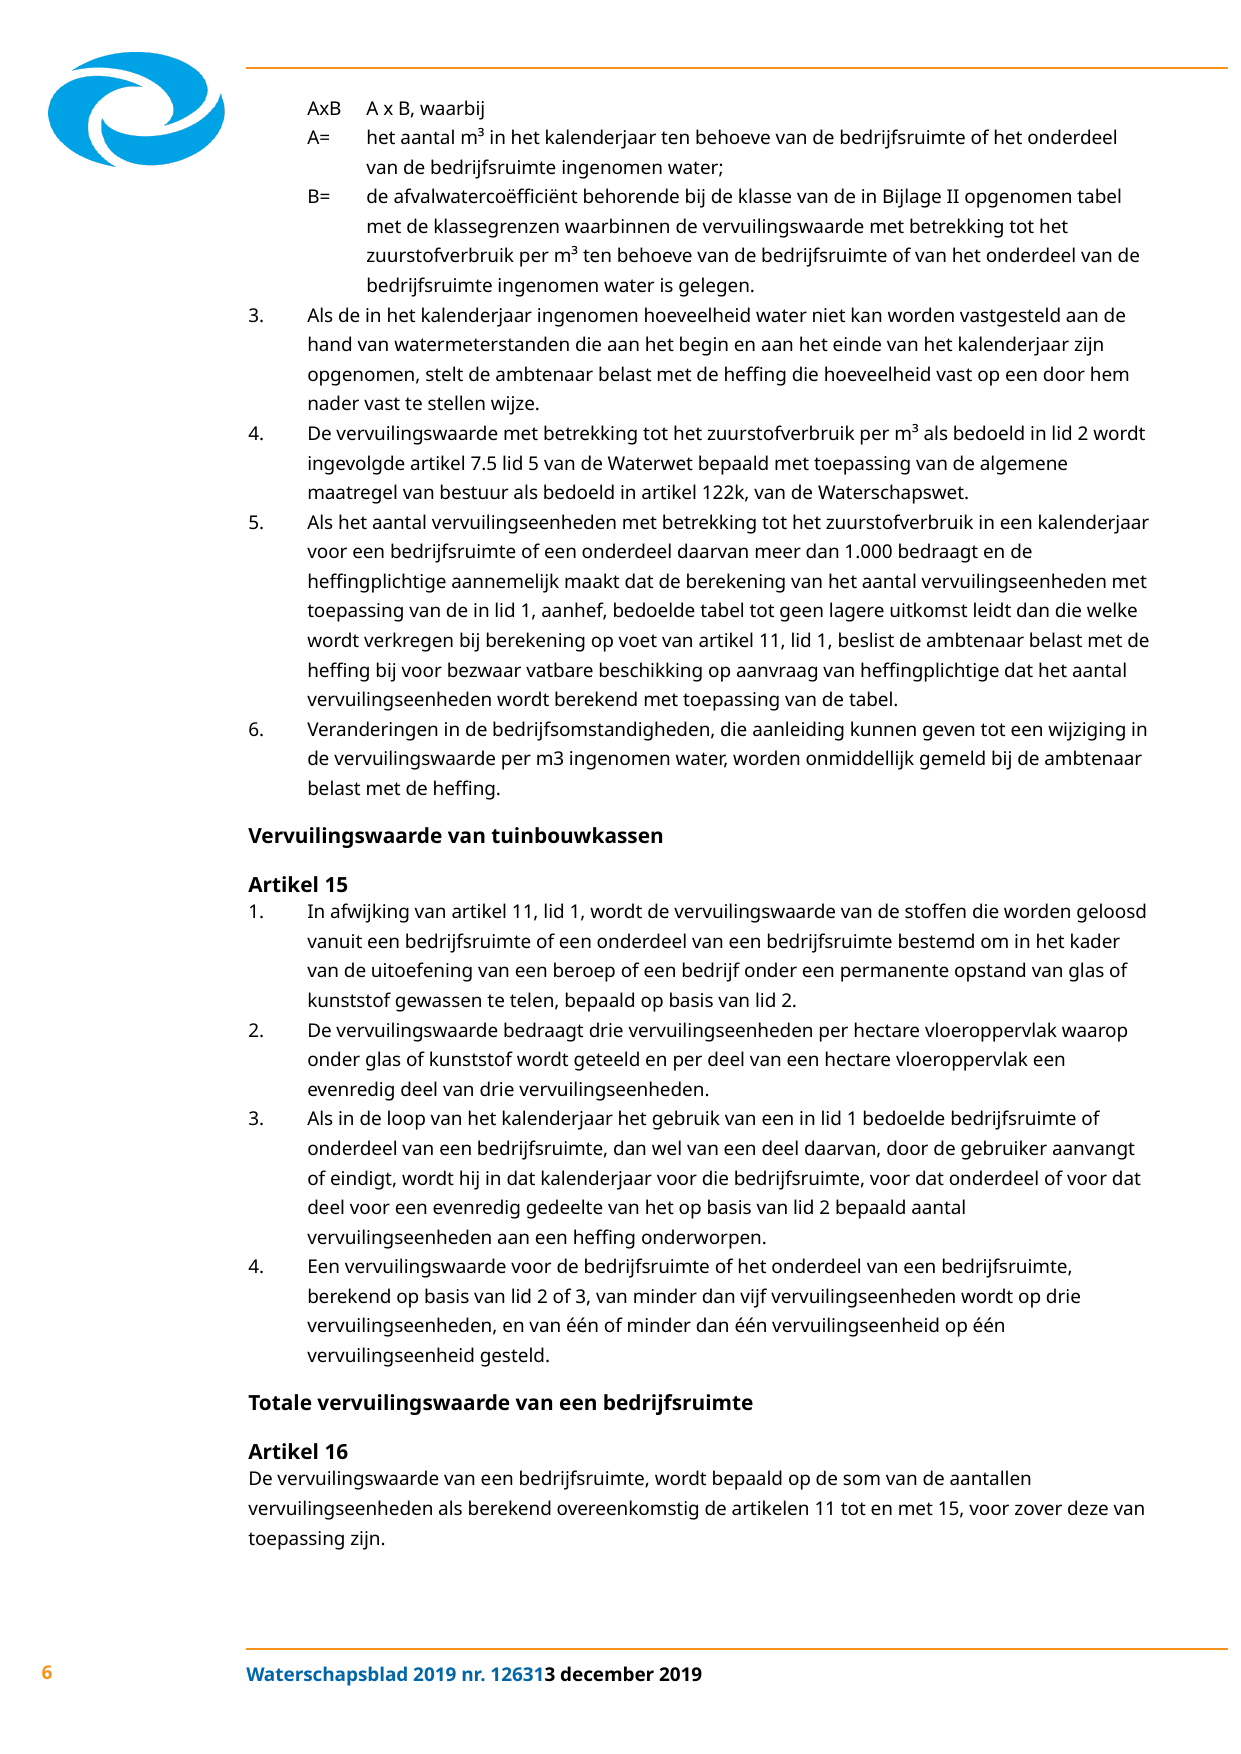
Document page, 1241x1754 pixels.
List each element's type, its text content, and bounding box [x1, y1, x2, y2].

list De vervuilingswaarde met betrekking tot het zuurstofverbruik per m³ als bedoeld in lid 2 wordt ingevolgde artikel 7.5 lid 5 van de Waterwet bepaald met toepassing van de algemene maatregel van bestuur als bedoeld in artikel 122k, van de Waterschapswet. [248, 420, 1152, 505]
list In afwijking van artikel 11, lid 1, wordt de vervuilingswaarde van de stoffen die worden geloosd vanuit een bedrijfsruimte of een onderdeel van een bedrijfsruimte bestemd om in het kader van de uitoefening van een beroep of een bedrijf onder een permanente opstand van glas of kunststof gewassen te telen, bepaald op basis van lid 2. [248, 898, 1152, 1013]
picture [41, 47, 231, 172]
list Een vervuilingswaarde voor de bedrijfsruimte of het onderdeel van een bedrijfsruimte, berekend op basis van lid 2 of 3, van minder dan vijf vervuilingseenheden wordt op drie vervuilingseenheden, en van één of minder dan één vervuilingseenheid op één vervuilingseenheid gesteld. [248, 1253, 1152, 1368]
text Totale vervuilingswaarde van een bedrijfsruimte [248, 1388, 1152, 1416]
list Als de in het kalenderjaar ingenomen hoeveelheid water niet kan worden vastgesteld aan de hand van watermeterstanden die aan het begin en aan het einde van het kalenderjaar zijn opgenomen, stelt de ambtenaar belast met de heffing die hoeveelheid vast op een door hem nader vast te stellen wijze. [248, 302, 1152, 416]
list A x B, waarbij [307, 95, 1152, 121]
text Artikel 16 [248, 1437, 1152, 1466]
list Als in de loop van het kalenderjaar het gebruik van een in lid 1 bedoelde bedrijfsruimte of onderdeel van een bedrijfsruimte, dan wel van een deel daarvan, door de gebruiker aanvangt of eindigt, wordt hij in dat kalenderjaar voor die bedrijfsruimte, voor dat onderdeel of voor dat deel voor een evenredig gedeelte van het op basis van lid 2 bepaald aantal vervuilingseenheden aan een heffing onderworpen. [248, 1106, 1152, 1250]
text Vervuilingswaarde van tuinbouwkassen [248, 821, 1152, 849]
text Artikel 15 [248, 870, 1152, 898]
list Veranderingen in de bedrijfsomstandigheden, die aanleiding kunnen geven tot een wijziging in de vervuilingswaarde per m3 ingenomen water, worden onmiddellijk gemeld bij de ambtenaar belast met de heffing. [248, 716, 1152, 801]
list De vervuilingswaarde bedraagt drie vervuilingseenheden per hectare vloeroppervlak waarop onder glas of kunststof wordt geteeld en per deel van een hectare vloeroppervlak een evenredig deel van drie vervuilingseenheden. [248, 1017, 1152, 1102]
text De vervuilingswaarde van een bedrijfsruimte, wordt bepaald op de som van de aantallen vervuilingseenheden als berekend overeenkomstig de artikelen 11 tot en met 15, voor zover deze van toepassing zijn. [248, 1466, 1152, 1551]
list het aantal m³ in het kalenderjaar ten behoeve van de bedrijfsruimte of het onderdeel van de bedrijfsruimte ingenomen water; [307, 124, 1152, 180]
list Als het aantal vervuilingseenheden met betrekking tot het zuurstofverbruik in een kalenderjaar voor een bedrijfsruimte of een onderdeel daarvan meer dan 1.000 bedraagt en de heffingplichtige aannemelijk maakt dat de berekening van het aantal vervuilingseenheden met toepassing van de in lid 1, aanhef, bedoelde tabel tot geen lagere uitkomst leidt dan die welke wordt verkregen bij berekening op voet van artikel 11, lid 1, beslist de ambtenaar belast met de heffing bij voor bezwaar vatbare beschikking op aanvraag van heffingplichtige dat het aantal vervuilingseenheden wordt berekend met toepassing van de tabel. [248, 509, 1152, 712]
list de afvalwatercoëfficiënt behorende bij de klasse van de in Bijlage II opgenomen tabel met de klassegrenzen waarbinnen de vervuilingswaarde met betrekking tot het zuurstofverbruik per m³ ten behoeve van de bedrijfsruimte of van het onderdeel van de bedrijfsruimte ingenomen water is gelegen. [307, 183, 1152, 298]
